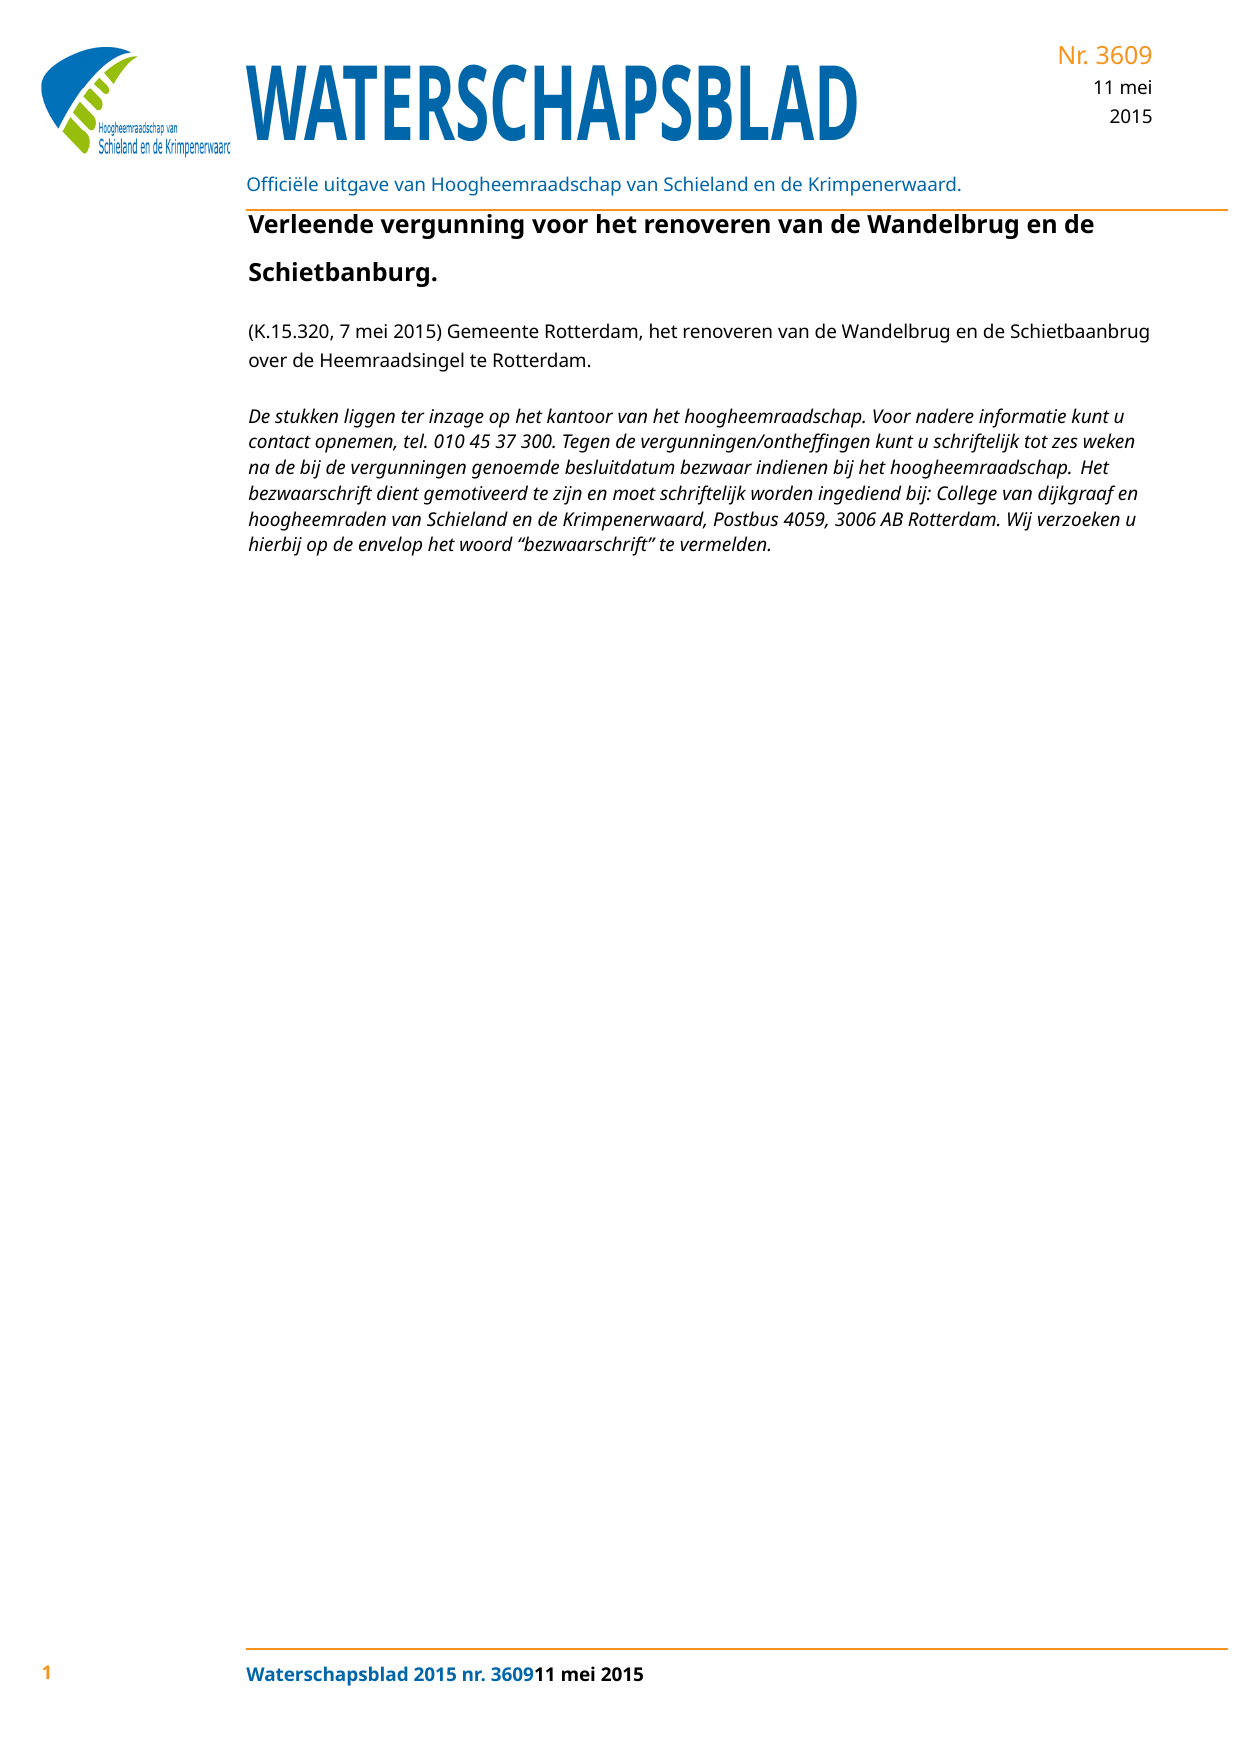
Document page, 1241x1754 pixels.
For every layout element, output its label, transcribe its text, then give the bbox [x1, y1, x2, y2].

text De stukken liggen ter inzage op het kantoor van het hoogheemraadschap. Voor nadere informatie kunt u contact opnemen, tel. 010 45 37 300. Tegen de vergunningen/ontheffingen kunt u schriftelijk tot zes weken na de bij de vergunningen genoemde besluitdatum bezwaar indienen bij het hoogheemraadschap. Het bezwaarschrift dient gemotiveerd te zijn en moet schriftelijk worden ingediend bij: College van dijkgraaf en hoogheemraden van Schieland en de Krimpenerwaard, Postbus 4059, 3006 AB Rotterdam. Wij verzoeken u hierbij op de envelop het woord “bezwaarschrift” te vermelden. [248, 403, 1152, 557]
text Verleende vergunning voor het renoveren van de Wandelbrug en de Schietbanburg. [248, 211, 1152, 288]
text (K.15.320, 7 mei 2015) Gemeente Rotterdam, het renoveren van de Wandelbrug en de Schietbaanbrug over de Heemraadsingel te Rotterdam. [248, 318, 1152, 373]
picture [41, 47, 231, 172]
